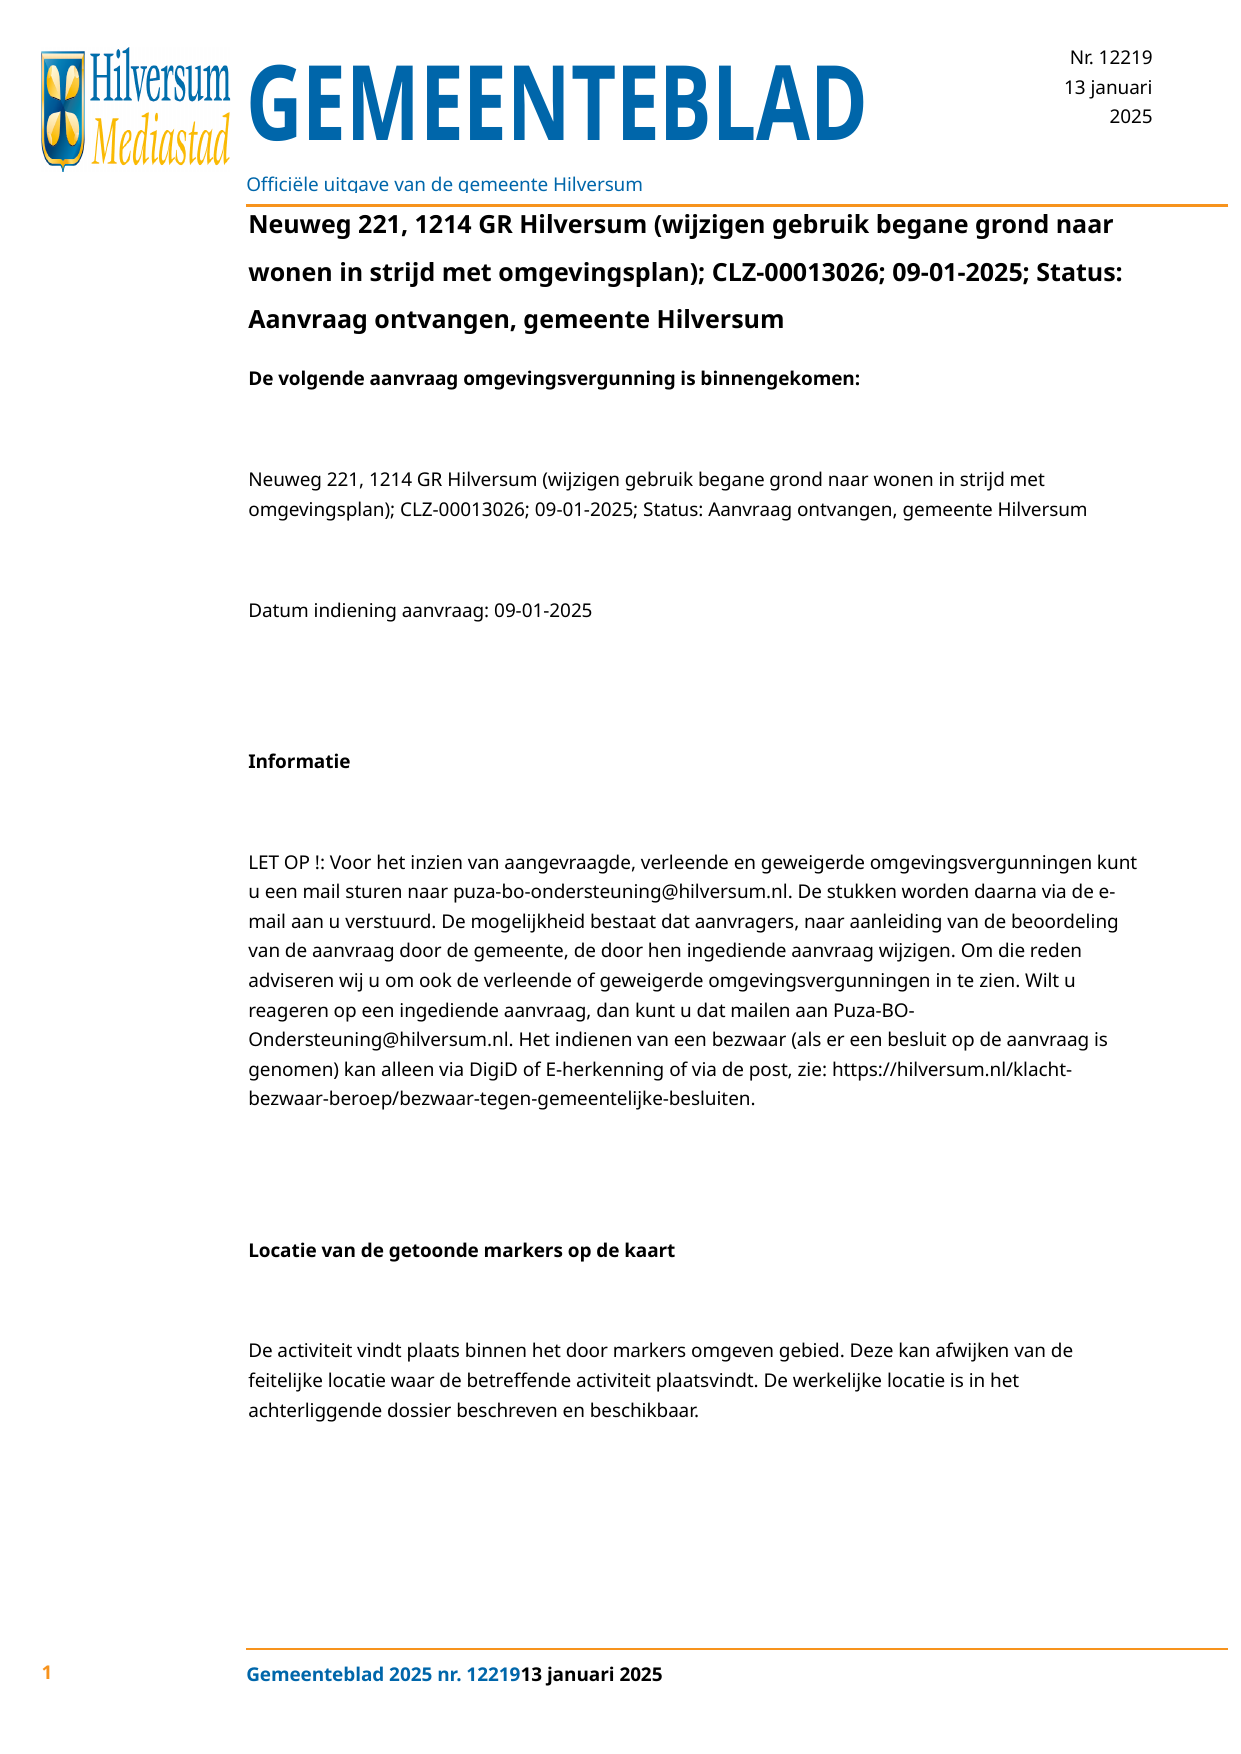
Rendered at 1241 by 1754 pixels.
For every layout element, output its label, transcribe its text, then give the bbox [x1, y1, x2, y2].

text De activiteit vindt plaats binnen het door markers omgeven gebied. Deze kan afwijken van de feitelijke locatie waar de betreffende activiteit plaatsvindt. De werkelijke locatie is in het achterliggende dossier beschreven en beschikbaar. [248, 1338, 1152, 1422]
text Neuweg 221, 1214 GR Hilversum (wijzigen gebruik begane grond naar wonen in strijd met omgevingsplan); CLZ-00013026; 09-01-2025; Status: Aanvraag ontvangen, gemeente Hilversum [248, 207, 1152, 336]
text LET OP !: Voor het inzien van aangevraagde, verleende en geweigerde omgevingsvergunningen kunt u een mail sturen naar puza-bo-ondersteuning@hilversum.nl. De stukken worden daarna via de e-mail aan u verstuurd. De mogelijkheid bestaat dat aanvragers, naar aanleiding van de beoordeling van de aanvraag door de gemeente, de door hen ingediende aanvraag wijzigen. Om die reden adviseren wij u om ook de verleende of geweigerde omgevingsvergunningen in te zien. Wilt u reageren op een ingediende aanvraag, dan kunt u dat mailen aan Puza-BO-Ondersteuning@hilversum.nl. Het indienen van een bezwaar (als er een besluit op de aanvraag is genomen) kan alleen via DigiD of E-herkenning of via de post, zie: https://hilversum.nl/klacht-bezwaar-beroep/bezwaar-tegen-gemeentelijke-besluiten. [248, 849, 1152, 1111]
text Locatie van de getoonde markers op de kaart [248, 1237, 1152, 1262]
text Neuweg 221, 1214 GR Hilversum (wijzigen gebruik begane grond naar wonen in strijd met omgevingsplan); CLZ-00013026; 09-01-2025; Status: Aanvraag ontvangen, gemeente Hilversum [248, 466, 1152, 522]
text Datum indiening aanvraag: 09-01-2025 [248, 597, 1152, 622]
text De volgende aanvraag omgevingsvergunning is binnengekomen: [248, 366, 1152, 391]
picture [41, 47, 231, 172]
text Informatie [248, 748, 1152, 774]
